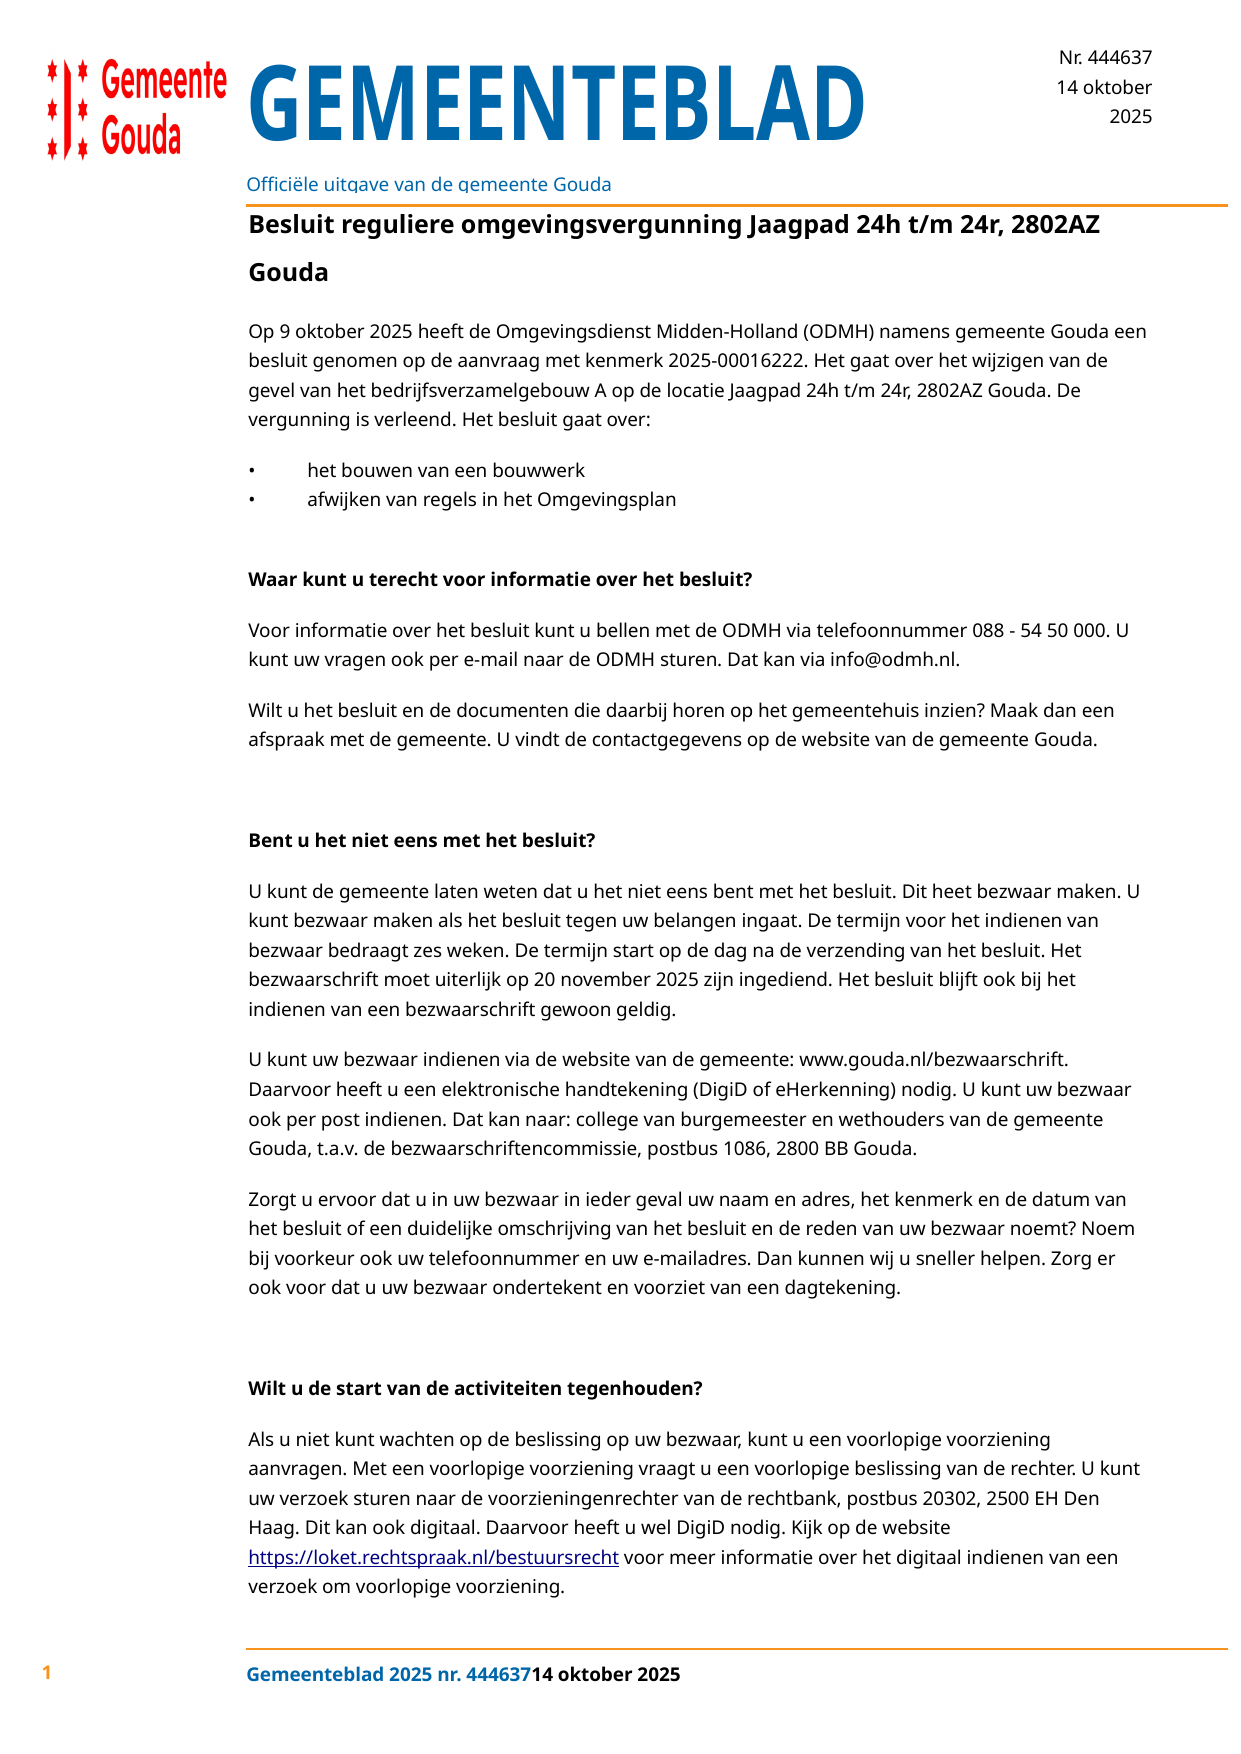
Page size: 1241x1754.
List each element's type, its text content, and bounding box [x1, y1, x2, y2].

text Wilt u de start van de activiteiten tegenhouden? [248, 1375, 1152, 1401]
text Op 9 oktober 2025 heeft de Omgevingsdienst Midden-Holland (ODMH) namens gemeente Gouda een besluit genomen op de aanvraag met kenmerk 2025-00016222. Het gaat over het wijzigen van de gevel van het bedrijfsverzamelgebouw A op de locatie Jaagpad 24h t/m 24r, 2802AZ Gouda. De vergunning is verleend. Het besluit gaat over: [248, 318, 1152, 432]
list afwijken van regels in het Omgevingsplan [248, 487, 1152, 512]
list het bouwen van een bouwwerk [248, 457, 1152, 483]
picture [41, 47, 231, 172]
text Waar kunt u terecht voor informatie over het besluit? [248, 567, 1152, 592]
text Als u niet kunt wachten op de beslissing op uw bezwaar, kunt u een voorlopige voorziening aanvragen. Met een voorlopige voorziening vraagt u een voorlopige beslissing van de rechter. U kunt uw verzoek sturen naar de voorzieningenrechter van de rechtbank, postbus 20302, 2500 EH Den Haag. Dit kan ook digitaal. Daarvoor heeft u wel DigiD nodig. Kijk op de website https://loket.rechtspraak.nl/bestuursrecht voor meer informatie over het digitaal indienen van een verzoek om voorlopige voorziening. [248, 1426, 1152, 1599]
text Zorgt u ervoor dat u in uw bezwaar in ieder geval uw naam en adres, het kenmerk en de datum van het besluit of een duidelijke omschrijving van het besluit en de reden van uw bezwaar noemt? Noem bij voorkeur ook uw telefoonnummer en uw e-mailadres. Dan kunnen wij u sneller helpen. Zorg er ook voor dat u uw bezwaar ondertekent en voorziet van een dagtekening. [248, 1186, 1152, 1300]
text Bent u het niet eens met het besluit? [248, 827, 1152, 853]
text Wilt u het besluit en de documenten die daarbij horen op het gemeentehuis inzien? Maak dan een afspraak met de gemeente. U vindt de contactgegevens op de website van de gemeente Gouda. [248, 697, 1152, 752]
text U kunt uw bezwaar indienen via de website van de gemeente: www.gouda.nl/bezwaarschrift. Daarvoor heeft u een elektronische handtekening (DigiD of eHerkenning) nodig. U kunt uw bezwaar ook per post indienen. Dat kan naar: college van burgemeester en wethouders van de gemeente Gouda, t.a.v. de bezwaarschriftencommissie, postbus 1086, 2800 BB Gouda. [248, 1047, 1152, 1161]
text U kunt de gemeente laten weten dat u het niet eens bent met het besluit. Dit heet bezwaar maken. U kunt bezwaar maken als het besluit tegen uw belangen ingaat. De termijn voor het indienen van bezwaar bedraagt zes weken. De termijn start op de dag na de verzending van het besluit. Het bezwaarschrift moet uiterlijk op 20 november 2025 zijn ingediend. Het besluit blijft ook bij het indienen van een bezwaarschrift gewoon geldig. [248, 878, 1152, 1022]
text Besluit reguliere omgevingsvergunning Jaagpad 24h t/m 24r, 2802AZ Gouda [248, 207, 1152, 288]
text Voor informatie over het besluit kunt u bellen met de ODMH via telefoonnummer 088 - 54 50 000. U kunt uw vragen ook per e-mail naar de ODMH sturen. Dat kan via info@odmh.nl. [248, 617, 1152, 672]
